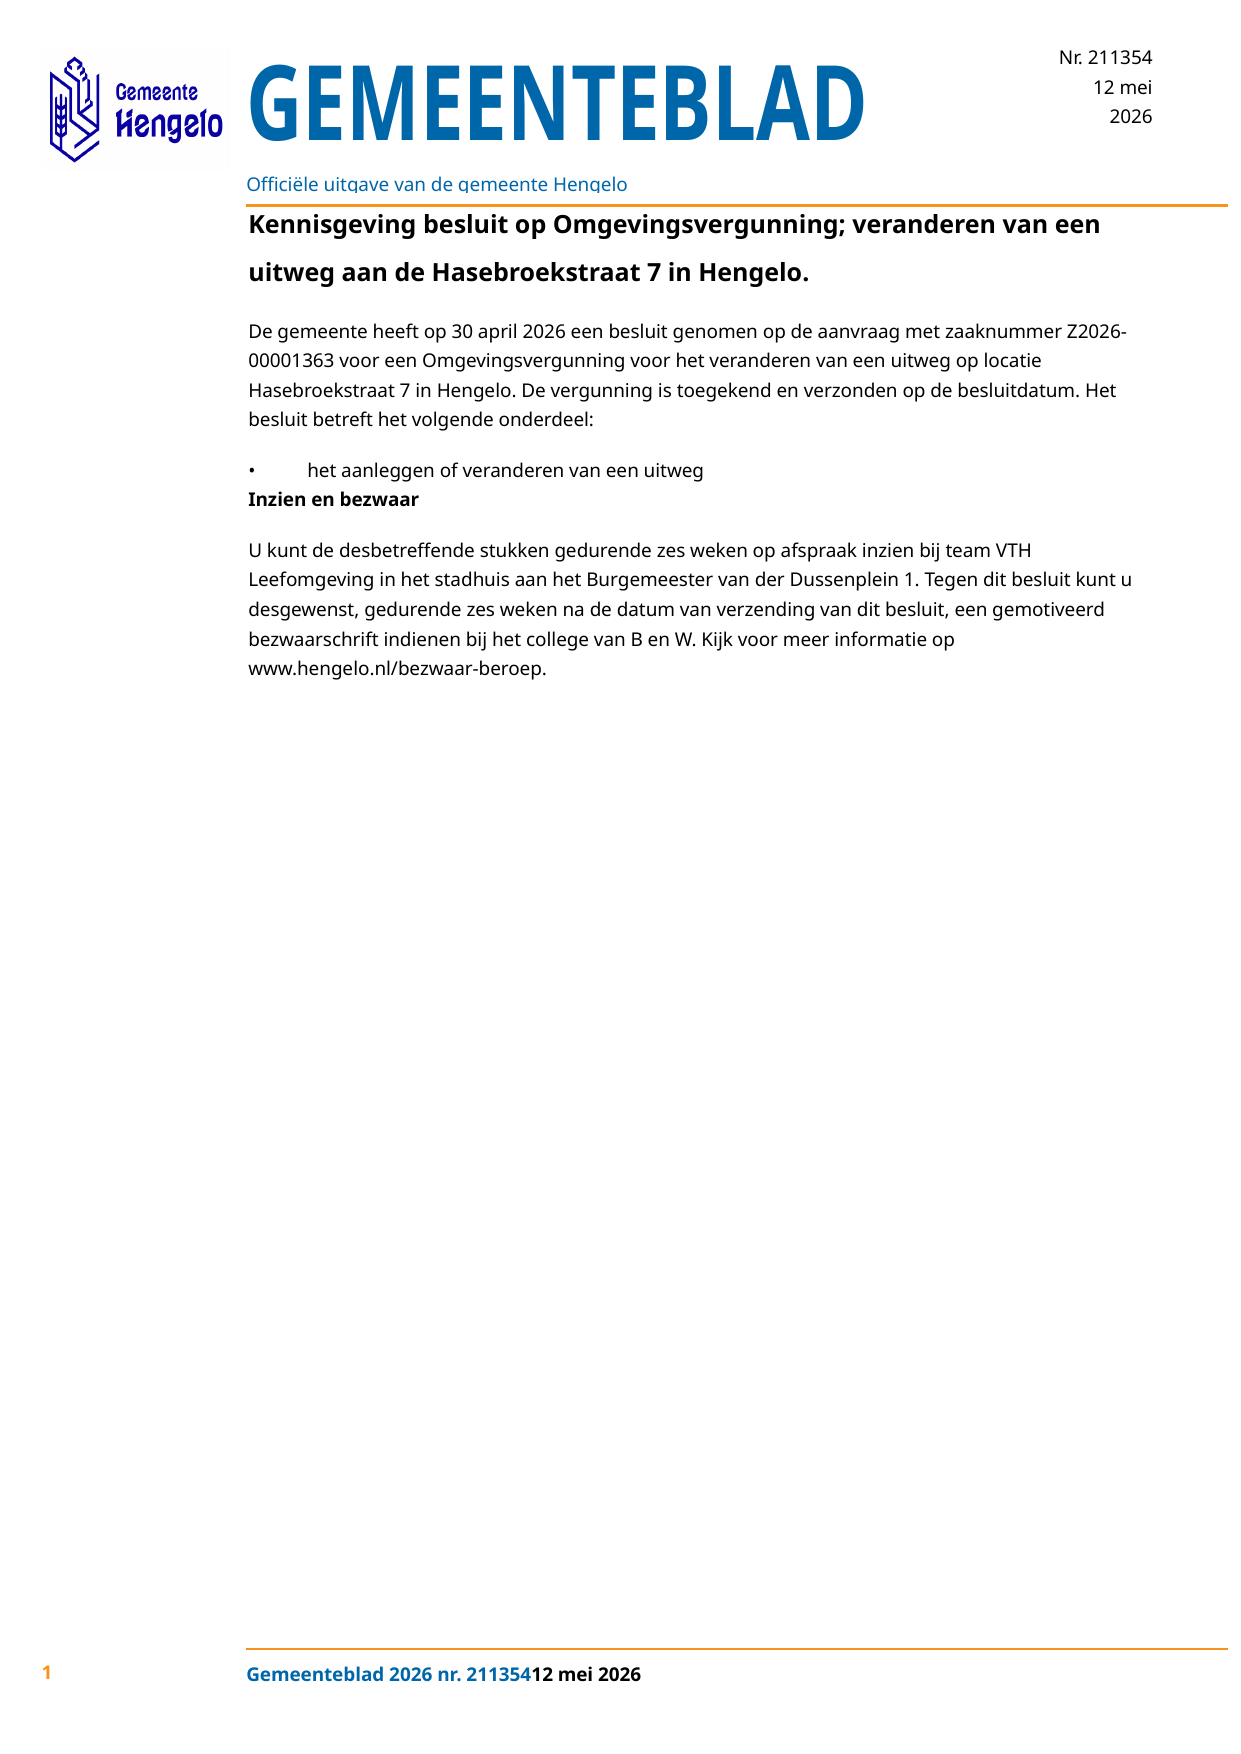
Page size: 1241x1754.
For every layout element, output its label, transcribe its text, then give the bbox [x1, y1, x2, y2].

text Kennisgeving besluit op Omgevingsvergunning; veranderen van een uitweg aan de Hasebroekstraat 7 in Hengelo. [248, 207, 1152, 288]
text Inzien en bezwaar [248, 487, 1152, 512]
list het aanleggen of veranderen van een uitweg [248, 457, 1152, 483]
text De gemeente heeft op 30 april 2026 een besluit genomen op de aanvraag met zaaknummer Z2026-00001363 voor een Omgevingsvergunning voor het veranderen van een uitweg op locatie Hasebroekstraat 7 in Hengelo. De vergunning is toegekend en verzonden op de besluitdatum. Het besluit betreft het volgende onderdeel: [248, 318, 1152, 432]
text U kunt de desbetreffende stukken gedurende zes weken op afspraak inzien bij team VTH Leefomgeving in het stadhuis aan het Burgemeester van der Dussenplein 1. Tegen dit besluit kunt u desgewenst, gedurende zes weken na de datum van verzending van dit besluit, een gemotiveerd bezwaarschrift indienen bij het college van B en W. Kijk voor meer informatie op www.hengelo.nl/bezwaar-beroep. [248, 537, 1152, 681]
picture [41, 47, 231, 172]
